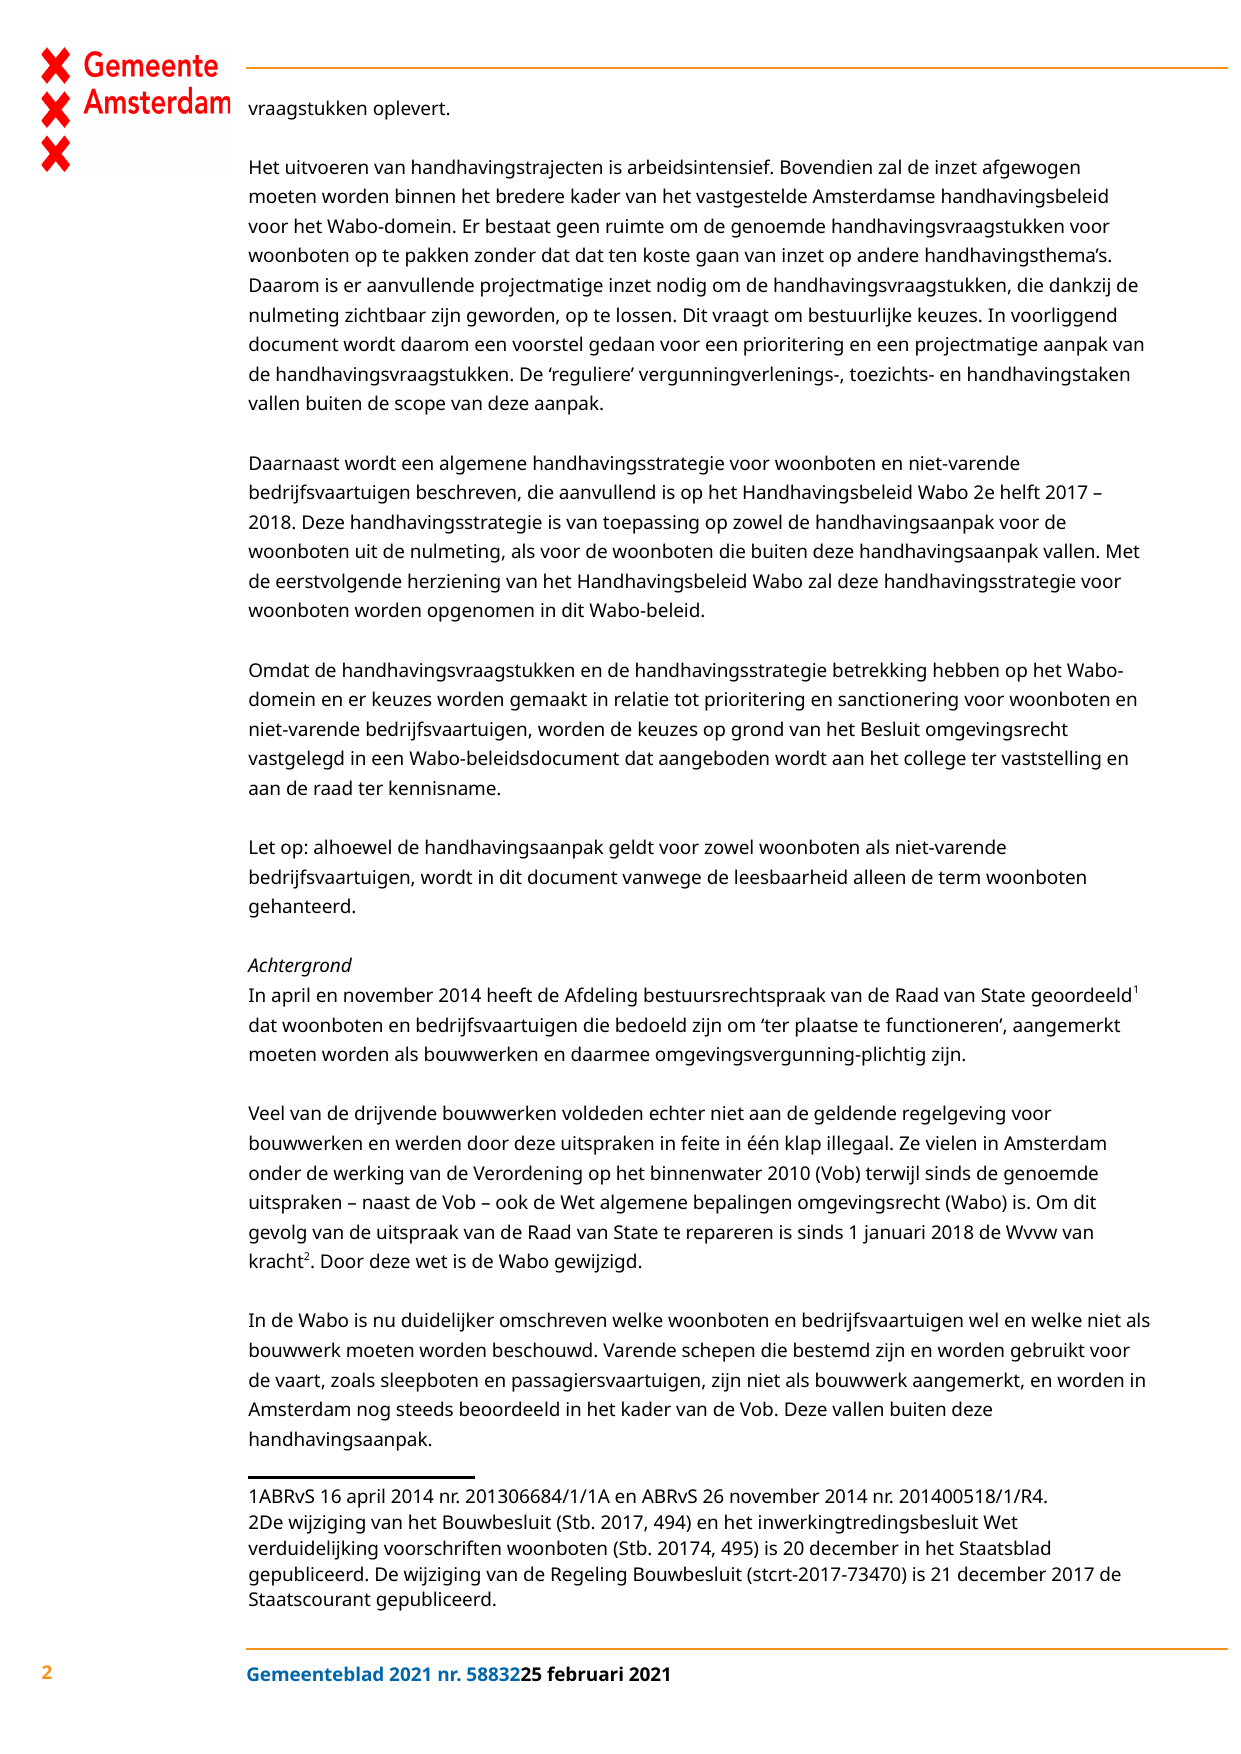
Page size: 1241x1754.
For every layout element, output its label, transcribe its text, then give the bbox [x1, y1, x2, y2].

text In de Wabo is nu duidelijker omschreven welke woonboten en bedrijfsvaartuigen wel en welke niet als bouwwerk moeten worden beschouwd. Varende schepen die bestemd zijn en worden gebruikt voor de vaart, zoals sleepboten en passagiersvaartuigen, zijn niet als bouwwerk aangemerkt, en worden in Amsterdam nog steeds beoordeeld in het kader van de Vob. Deze vallen buiten deze handhavingsaanpak. [248, 1308, 1152, 1452]
text Veel van de drijvende bouwwerken voldeden echter niet aan de geldende regelgeving voor bouwwerken en werden door deze uitspraken in feite in één klap illegaal. Ze vielen in Amsterdam onder de werking van de Verordening op het binnenwater 2010 (Vob) terwijl sinds de genoemde uitspraken – naast de Vob – ook de Wet algemene bepalingen omgevingsrecht (Wabo) is. Om dit gevolg van de uitspraak van de Raad van State te repareren is sinds 1 januari 2018 de Wvvw van kracht. Door deze wet is de Wabo gewijzigd. [248, 1101, 1152, 1274]
text Daarnaast wordt een algemene handhavingsstrategie voor woonboten en niet-varende bedrijfsvaartuigen beschreven, die aanvullend is op het Handhavingsbeleid Wabo 2e helft 2017 – 2018. Deze handhavingsstrategie is van toepassing op zowel de handhavingsaanpak voor de woonboten uit de nulmeting, als voor de woonboten die buiten deze handhavingsaanpak vallen. Met de eerstvolgende herziening van het Handhavingsbeleid Wabo zal deze handhavingsstrategie voor woonboten worden opgenomen in dit Wabo-beleid. [248, 450, 1152, 623]
picture [41, 47, 231, 172]
text Het uitvoeren van handhavingstrajecten is arbeidsintensief. Bovendien zal de inzet afgewogen moeten worden binnen het bredere kader van het vastgestelde Amsterdamse handhavingsbeleid voor het Wabo-domein. Er bestaat geen ruimte om de genoemde handhavingsvraagstukken voor woonboten op te pakken zonder dat dat ten koste gaan van inzet op andere handhavingsthema’s. Daarom is er aanvullende projectmatige inzet nodig om de handhavingsvraagstukken, die dankzij de nulmeting zichtbaar zijn geworden, op te lossen. Dit vraagt om bestuurlijke keuzes. In voorliggend document wordt daarom een voorstel gedaan voor een prioritering en een projectmatige aanpak van de handhavingsvraagstukken. De ‘reguliere’ vergunningverlenings-, toezichts- en handhavingstaken vallen buiten de scope van deze aanpak. [248, 154, 1152, 416]
text In april en november 2014 heeft de Afdeling bestuursrechtspraak van de Raad van State geoordeeld dat woonboten en bedrijfsvaartuigen die bedoeld zijn om ‘ter plaatse te functioneren’, aangemerkt moeten worden als bouwwerken en daarmee omgevingsvergunning-plichtig zijn. [248, 982, 1152, 1067]
text Omdat de handhavingsvraagstukken en de handhavingsstrategie betrekking hebben op het Wabo-domein en er keuzes worden gemaakt in relatie tot prioritering en sanctionering voor woonboten en niet-varende bedrijfsvaartuigen, worden de keuzes op grond van het Besluit omgevingsrecht vastgelegd in een Wabo-beleidsdocument dat aangeboden wordt aan het college ter vaststelling en aan de raad ter kennisname. [248, 657, 1152, 801]
text ABRvS 16 april 2014 nr. 201306684/1/1A en ABRvS 26 november 2014 nr. 201400518/1/R4. [248, 1483, 1152, 1509]
text Achtergrond [248, 953, 1152, 978]
text Let op: alhoewel de handhavingsaanpak geldt voor zowel woonboten als niet-varende bedrijfsvaartuigen, wordt in dit document vanwege de leesbaarheid alleen de term woonboten gehanteerd. [248, 834, 1152, 919]
text vraagstukken oplevert. [248, 95, 1152, 121]
text De wijziging van het Bouwbesluit (Stb. 2017, 494) en het inwerkingtredingsbesluit Wet verduidelijking voorschriften woonboten (Stb. 20174, 495) is 20 december in het Staatsblad gepubliceerd. De wijziging van de Regeling Bouwbesluit (stcrt-2017-73470) is 21 december 2017 de Staatscourant gepubliceerd. [248, 1509, 1152, 1612]
